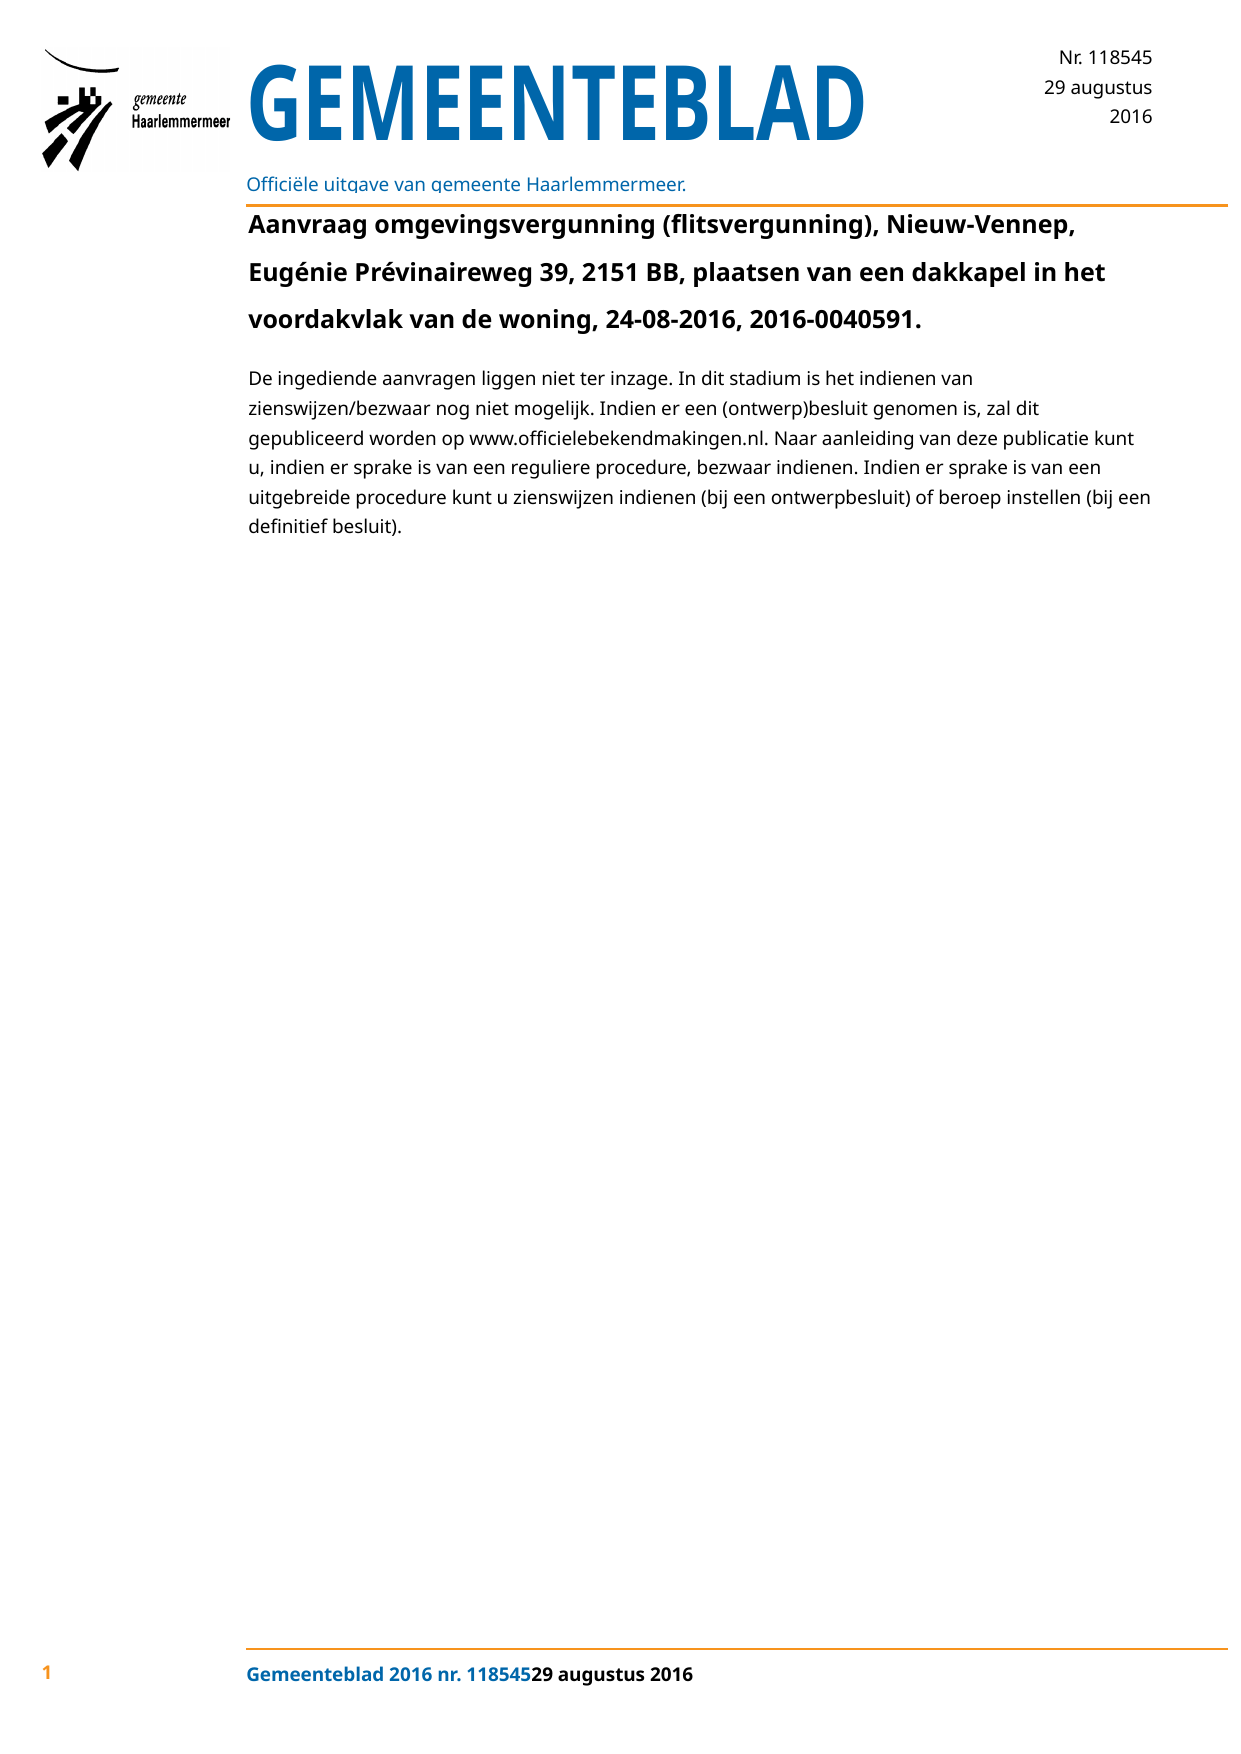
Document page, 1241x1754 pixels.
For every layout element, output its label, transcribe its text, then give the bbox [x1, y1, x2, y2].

text De ingediende aanvragen liggen niet ter inzage. In dit stadium is het indienen van zienswijzen/bezwaar nog niet mogelijk. Indien er een (ontwerp)besluit genomen is, zal dit gepubliceerd worden op www.officielebekendmakingen.nl. Naar aanleiding van deze publicatie kunt u, indien er sprake is van een reguliere procedure, bezwaar indienen. Indien er sprake is van een uitgebreide procedure kunt u zienswijzen indienen (bij een ontwerpbesluit) of beroep instellen (bij een definitief besluit). [248, 366, 1152, 539]
text Aanvraag omgevingsvergunning (flitsvergunning), Nieuw-Vennep, Eugénie Prévinaireweg 39, 2151 BB, plaatsen van een dakkapel in het voordakvlak van de woning, 24-08-2016, 2016-0040591. [248, 207, 1152, 336]
picture [41, 47, 231, 172]
